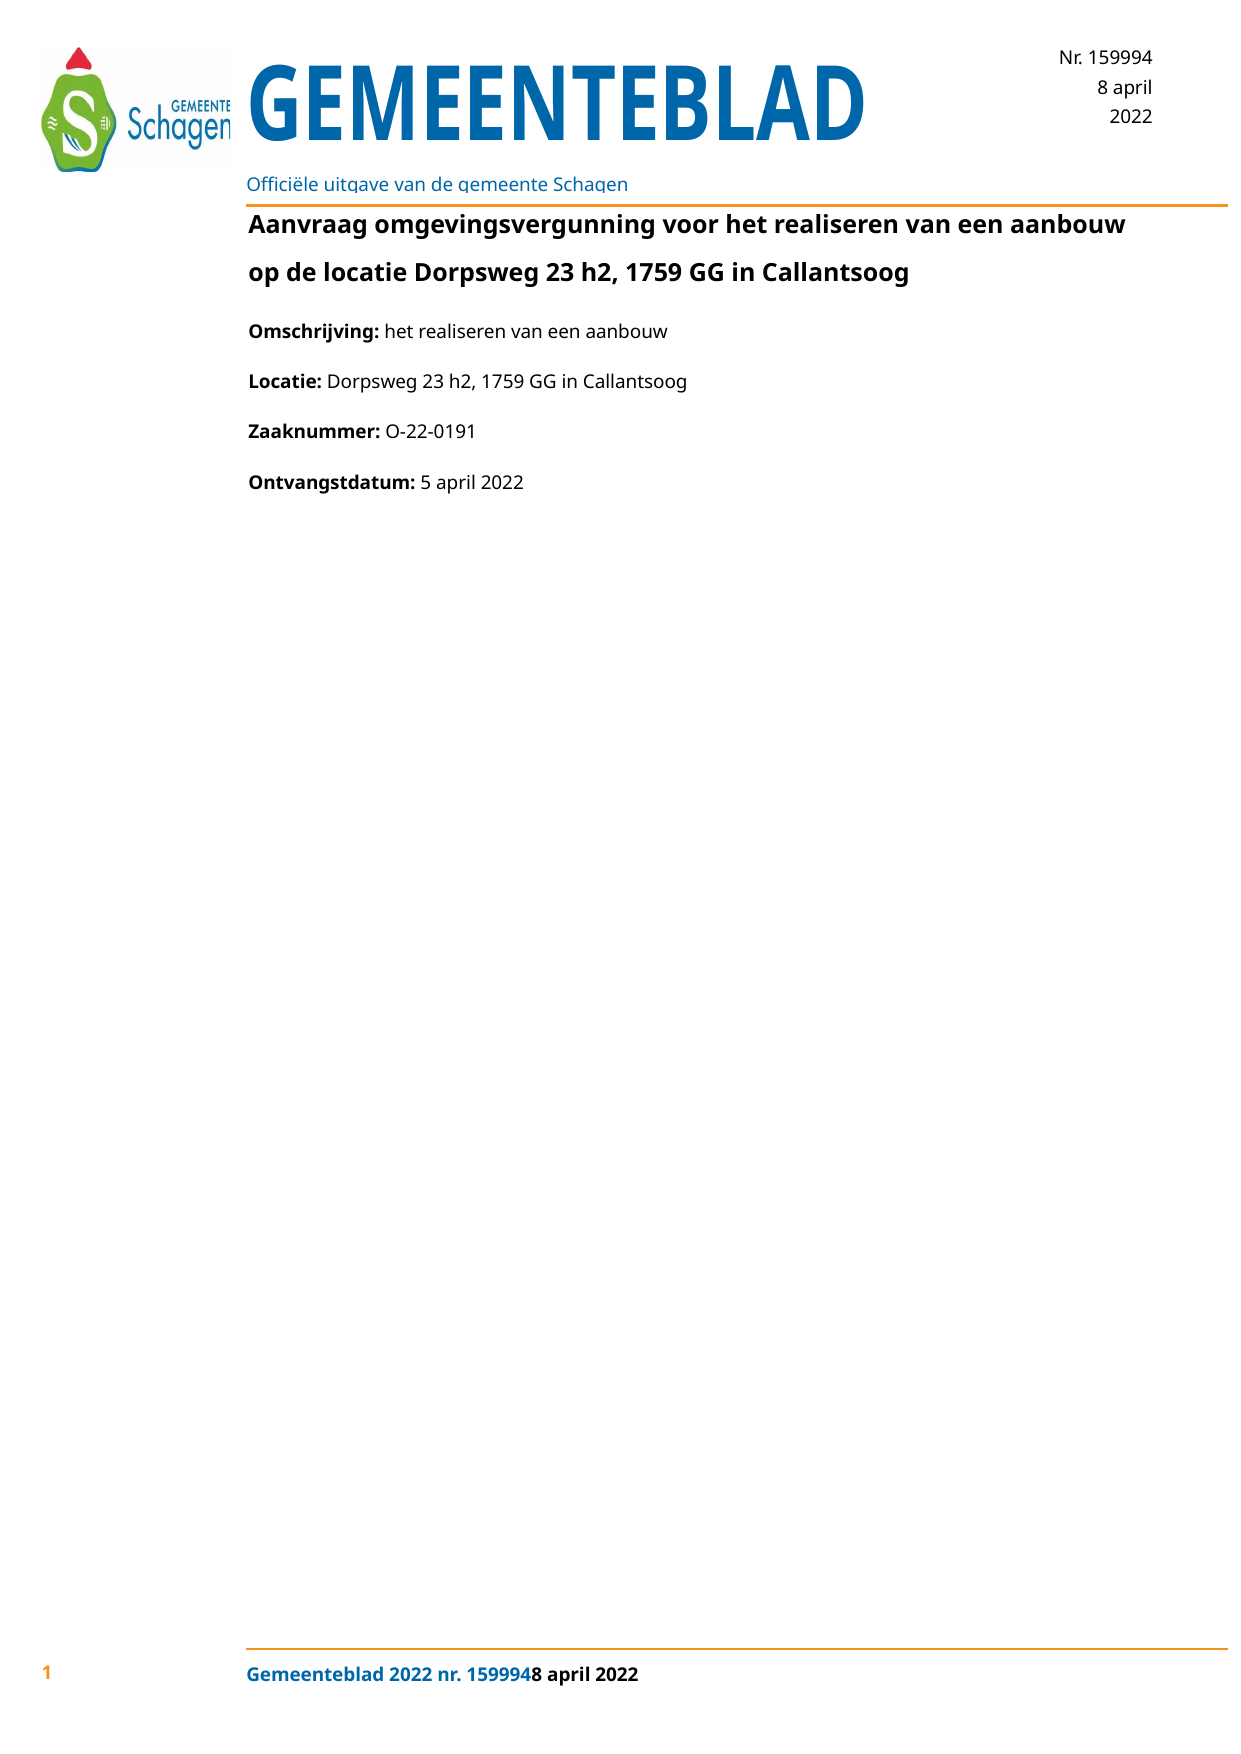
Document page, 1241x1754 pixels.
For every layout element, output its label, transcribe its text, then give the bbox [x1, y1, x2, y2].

text Zaaknummer: O-22-0191 [248, 419, 1152, 444]
text Omschrijving: het realiseren van een aanbouw [248, 318, 1152, 344]
picture [41, 47, 231, 172]
text Ontvangstdatum: 5 april 2022 [248, 469, 1152, 495]
text Aanvraag omgevingsvergunning voor het realiseren van een aanbouw op de locatie Dorpsweg 23 h2, 1759 GG in Callantsoog [248, 207, 1152, 288]
text Locatie: Dorpsweg 23 h2, 1759 GG in Callantsoog [248, 368, 1152, 394]
